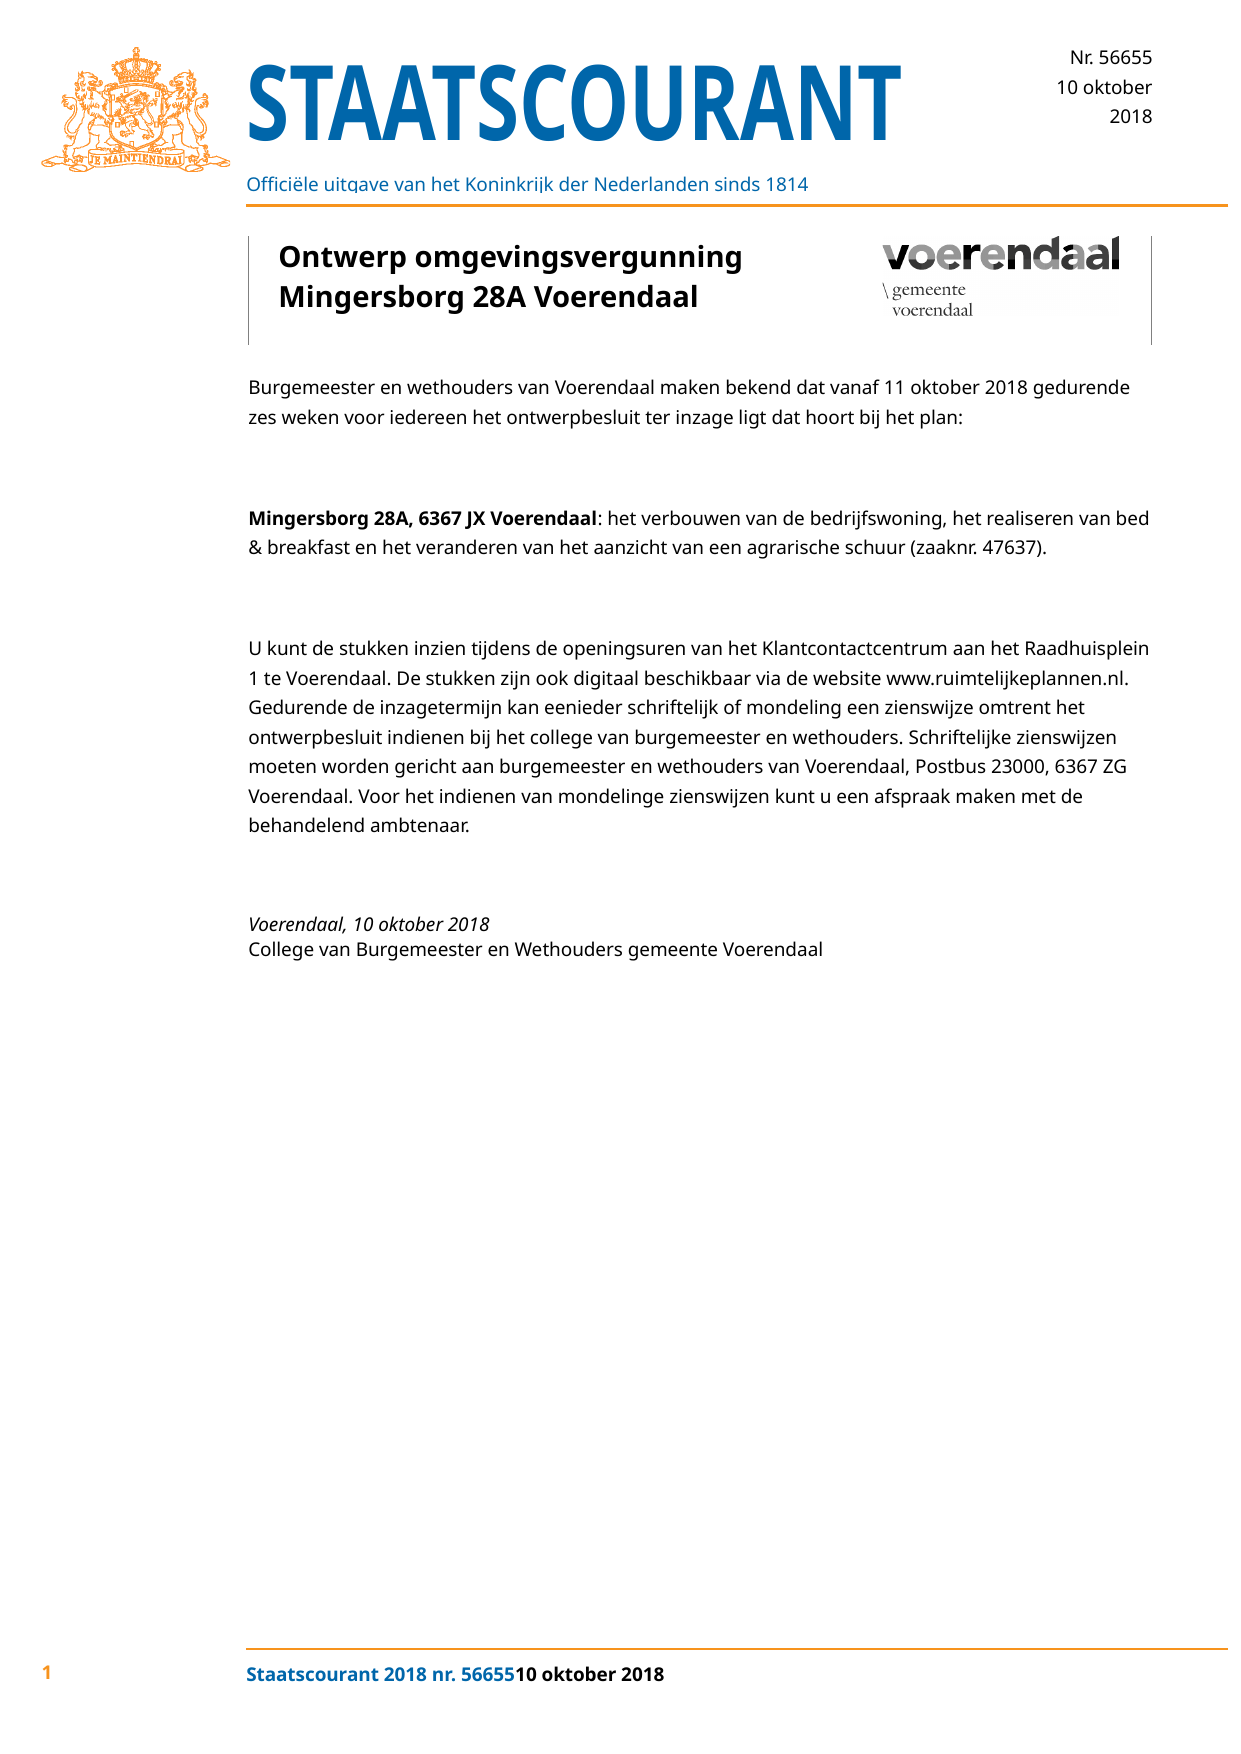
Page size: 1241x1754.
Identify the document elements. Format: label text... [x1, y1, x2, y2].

text Burgemeester en wethouders van Voerendaal maken bekend dat vanaf 11 oktober 2018 gedurende zes weken voor iedereen het ontwerpbesluit ter inzage ligt dat hoort bij het plan: [248, 374, 1152, 429]
picture [41, 47, 231, 172]
text U kunt de stukken inzien tijdens de openingsuren van het Klantcontactcentrum aan het Raadhuisplein 1 te Voerendaal. De stukken zijn ook digitaal beschikbaar via de website www.ruimtelijkeplannen.nl. Gedurende de inzagetermijn kan eenieder schriftelijk of mondeling een zienswijze omtrent het ontwerpbesluit indienen bij het college van burgemeester en wethouders. Schriftelijke zienswijzen moeten worden gericht aan burgemeester en wethouders van Voerendaal, Postbus 23000, 6367 ZG Voerendaal. Voor het indienen van mondelinge zienswijzen kunt u een afspraak maken met de behandelend ambtenaar. [248, 635, 1152, 838]
text Mingersborg 28A, 6367 JX Voerendaal: het verbouwen van de bedrijfswoning, het realiseren van bed & breakfast en het veranderen van het aanzicht van een agrarische schuur (zaaknr. 47637). [248, 505, 1152, 560]
text College van Burgemeester en Wethouders gemeente Voerendaal [248, 937, 1152, 962]
table_header [850, 236, 1151, 345]
picture [882, 236, 1119, 316]
table_header Ontwerp omgevingsvergunning Mingersborg 28A Voerendaal [249, 236, 850, 345]
text Voerendaal, 10 oktober 2018 [248, 911, 1152, 937]
